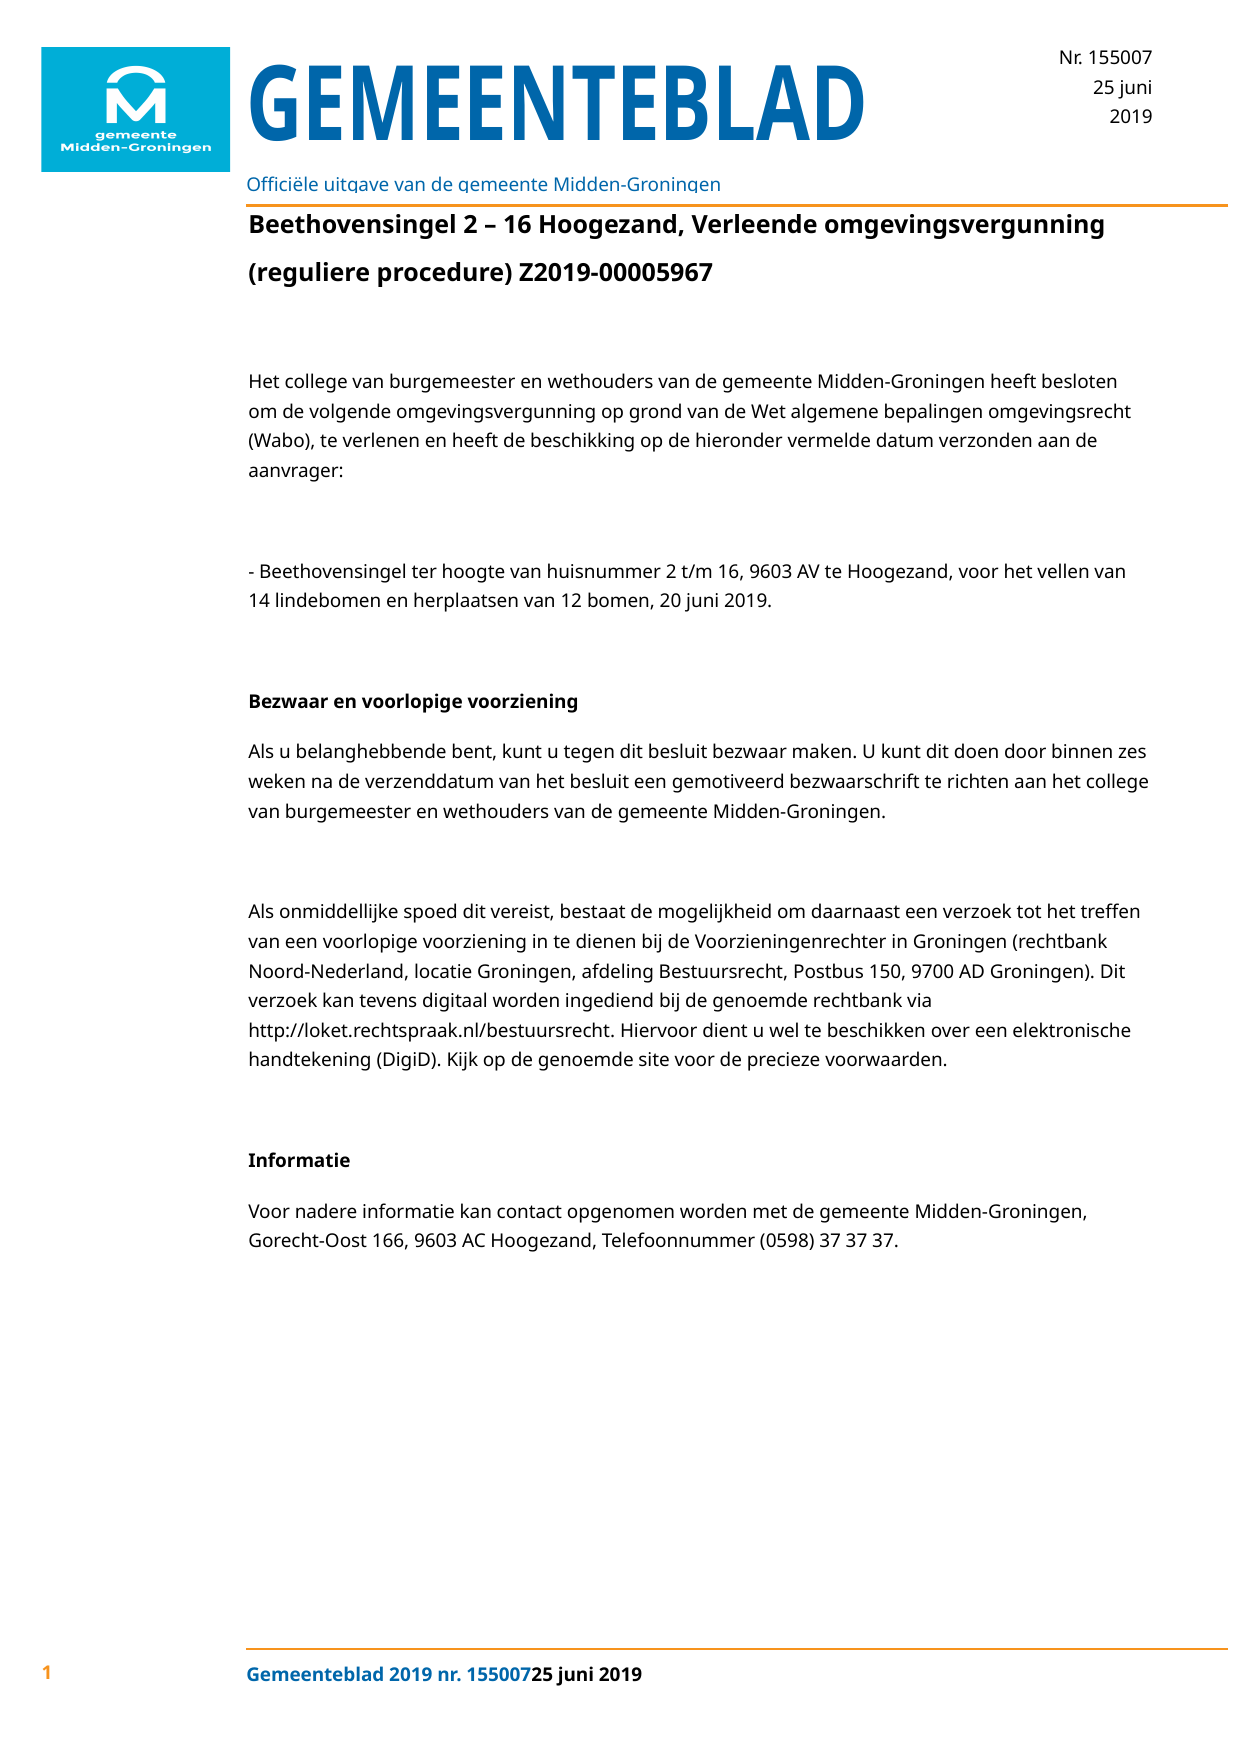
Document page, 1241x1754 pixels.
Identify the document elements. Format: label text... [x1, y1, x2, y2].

text Informatie [248, 1147, 1152, 1173]
text Het college van burgemeester en wethouders van de gemeente Midden-Groningen heeft besloten om de volgende omgevingsvergunning op grond van de Wet algemene bepalingen omgevingsrecht (Wabo), te verlenen en heeft de beschikking op de hieronder vermelde datum verzonden aan de aanvrager: [248, 368, 1152, 483]
text Als u belanghebbende bent, kunt u tegen dit besluit bezwaar maken. U kunt dit doen door binnen zes weken na de verzenddatum van het besluit een gemotiveerd bezwaarschrift te richten aan het college van burgemeester en wethouders van de gemeente Midden-Groningen. [248, 739, 1152, 824]
text - Beethovensingel ter hoogte van huisnummer 2 t/m 16, 9603 AV te Hoogezand, voor het vellen van 14 lindebomen en herplaatsen van 12 bomen, 20 juni 2019. [248, 558, 1152, 613]
picture [184, 146, 190, 153]
text Als onmiddellijke spoed dit vereist, bestaat de mogelijkheid om daarnaast een verzoek tot het treffen van een voorlopige voorziening in te dienen bij de Voorzieningenrechter in Groningen (rechtbank Noord-Nederland, locatie Groningen, afdeling Bestuursrecht, Postbus 150, 9700 AD Groningen). Dit verzoek kan tevens digitaal worden ingediend bij de genoemde rechtbank via http://loket.rechtspraak.nl/bestuursrecht. Hiervoor dient u wel te beschikken over een elektronische handtekening (DigiD). Kijk op de genoemde site voor de precieze voorwaarden. [248, 899, 1152, 1072]
picture [107, 89, 165, 122]
text Voor nadere informatie kan contact opgenomen worden met de gemeente Midden-Groningen, Gorecht-Oost 166, 9603 AC Hoogezand, Telefoonnummer (0598) 37 37 37. [248, 1198, 1152, 1253]
text Beethovensingel 2 – 16 Hoogezand, Verleende omgevingsvergunning (reguliere procedure) Z2019-00005967 [248, 207, 1152, 288]
picture [108, 66, 164, 82]
text Bezwaar en voorlopige voorziening [248, 688, 1152, 714]
